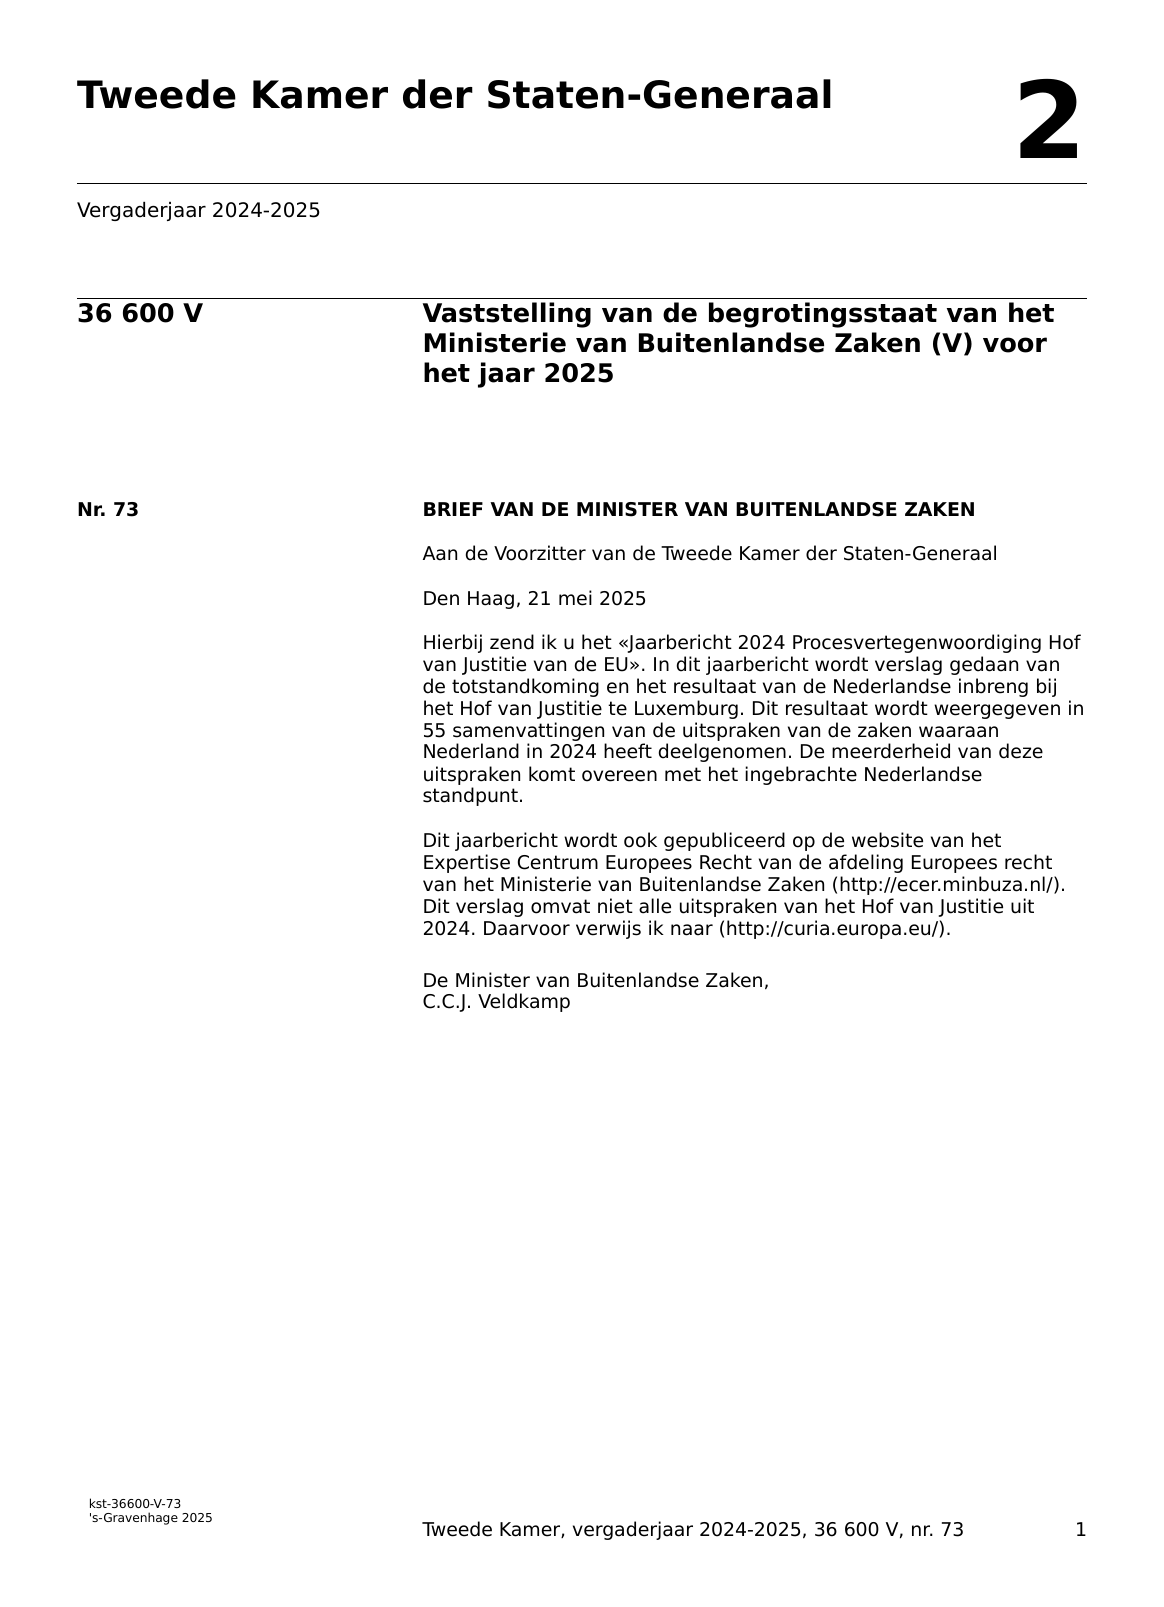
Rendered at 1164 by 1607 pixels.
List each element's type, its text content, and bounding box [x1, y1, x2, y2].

text Den Haag, 21 mei 2025 [422, 587, 1087, 609]
text Dit jaarbericht wordt ook gepubliceerd op de website van het Expertise Centrum Europees Recht van de afdeling Europees recht van het Ministerie van Buitenlandse Zaken (http://ecer.minbuza.nl/). [422, 829, 1087, 896]
subtitle Nr. 73 BRIEF VAN DE MINISTER VAN BUITENLANDSE ZAKEN [77, 499, 1087, 521]
table_cell Vergaderjaar 2024-2025 [77, 184, 1087, 298]
text De Minister van Buitenlandse Zaken, C.C.J. Veldkamp [422, 969, 1087, 1013]
text Dit verslag omvat niet alle uitspraken van het Hof van Justitie uit 2024. Daarvoor verwijs ik naar (http://curia.europa.eu/). [422, 896, 1087, 939]
table_header 2 [886, 59, 1087, 183]
text 's-Gravenhage 2025 [88, 1511, 323, 1525]
text Aan de Voorzitter van de Tweede Kamer der Staten-Generaal [422, 543, 1087, 565]
subtitle 36 600 V Vaststelling van de begrotingsstaat van het Ministerie van Buitenlandse Zaken (V) voor het jaar 2025 [77, 299, 1087, 388]
table_header Tweede Kamer der Staten-Generaal [77, 59, 886, 183]
text kst-36600-V-73 [88, 1497, 323, 1511]
text Hierbij zend ik u het «Jaarbericht 2024 Procesvertegenwoordiging Hof van Justitie van de EU». In dit jaarbericht wordt verslag gedaan van de totstandkoming en het resultaat van de Nederlandse inbreng bij het Hof van Justitie te Luxemburg. Dit resultaat wordt weergegeven in 55 samenvattingen van de uitspraken van de zaken waaraan Nederland in 2024 heeft deelgenomen. De meerderheid van deze uitspraken komt overeen met het ingebrachte Nederlandse standpunt. [422, 632, 1087, 807]
